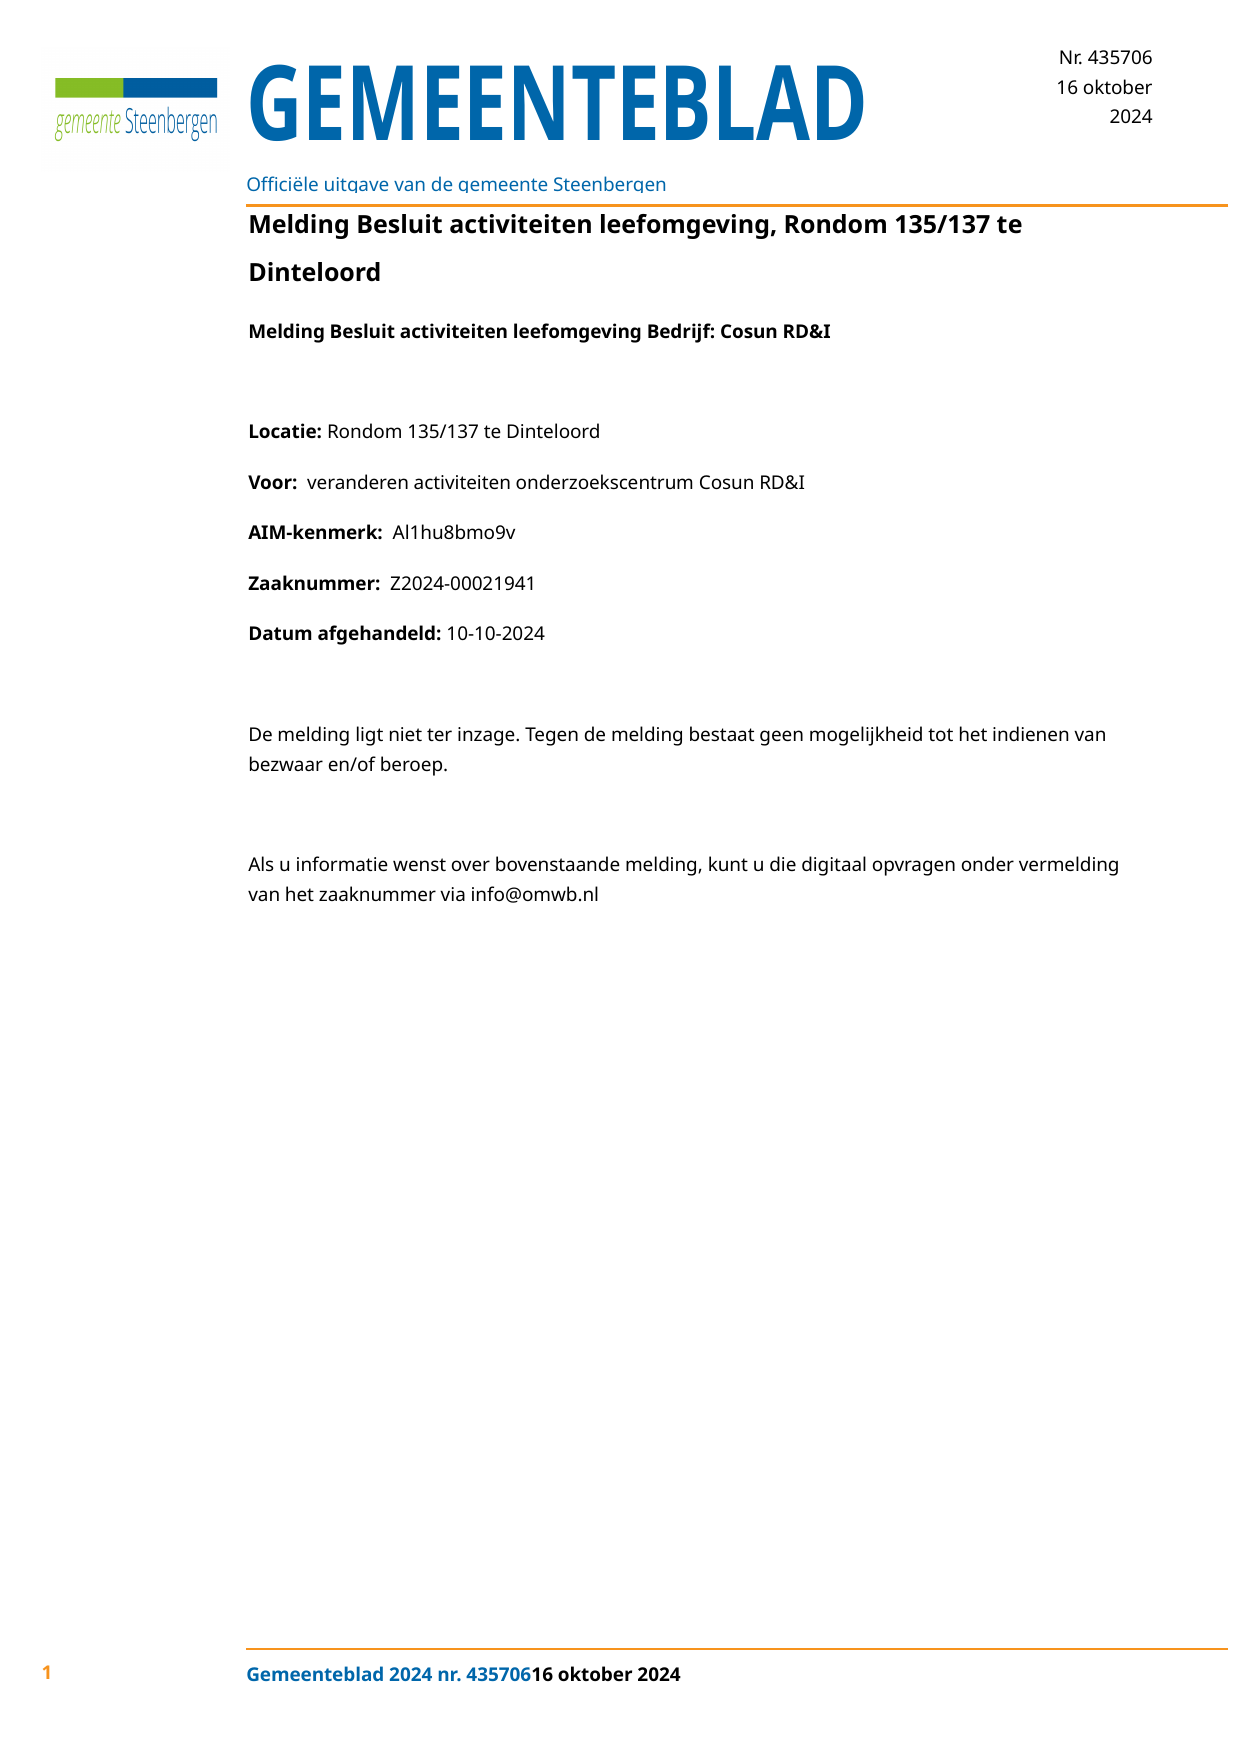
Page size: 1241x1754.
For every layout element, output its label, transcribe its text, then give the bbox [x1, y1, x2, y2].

text Locatie: Rondom 135/137 te Dinteloord [248, 419, 1152, 444]
picture [41, 47, 231, 172]
text Als u informatie wenst over bovenstaande melding, kunt u die digitaal opvragen onder vermelding van het zaaknummer via info@omwb.nl [248, 852, 1152, 907]
text Datum afgehandeld: 10-10-2024 [248, 620, 1152, 646]
text AIM-kenmerk: Al1hu8bmo9v [248, 519, 1152, 545]
text Melding Besluit activiteiten leefomgeving, Rondom 135/137 te Dinteloord [248, 207, 1152, 288]
text Voor: veranderen activiteiten onderzoekscentrum Cosun RD&I [248, 469, 1152, 495]
text Melding Besluit activiteiten leefomgeving Bedrijf: Cosun RD&I [248, 318, 1152, 344]
text De melding ligt niet ter inzage. Tegen de melding bestaat geen mogelijkheid tot het indienen van bezwaar en/of beroep. [248, 721, 1152, 777]
text Zaaknummer: Z2024-00021941 [248, 570, 1152, 596]
